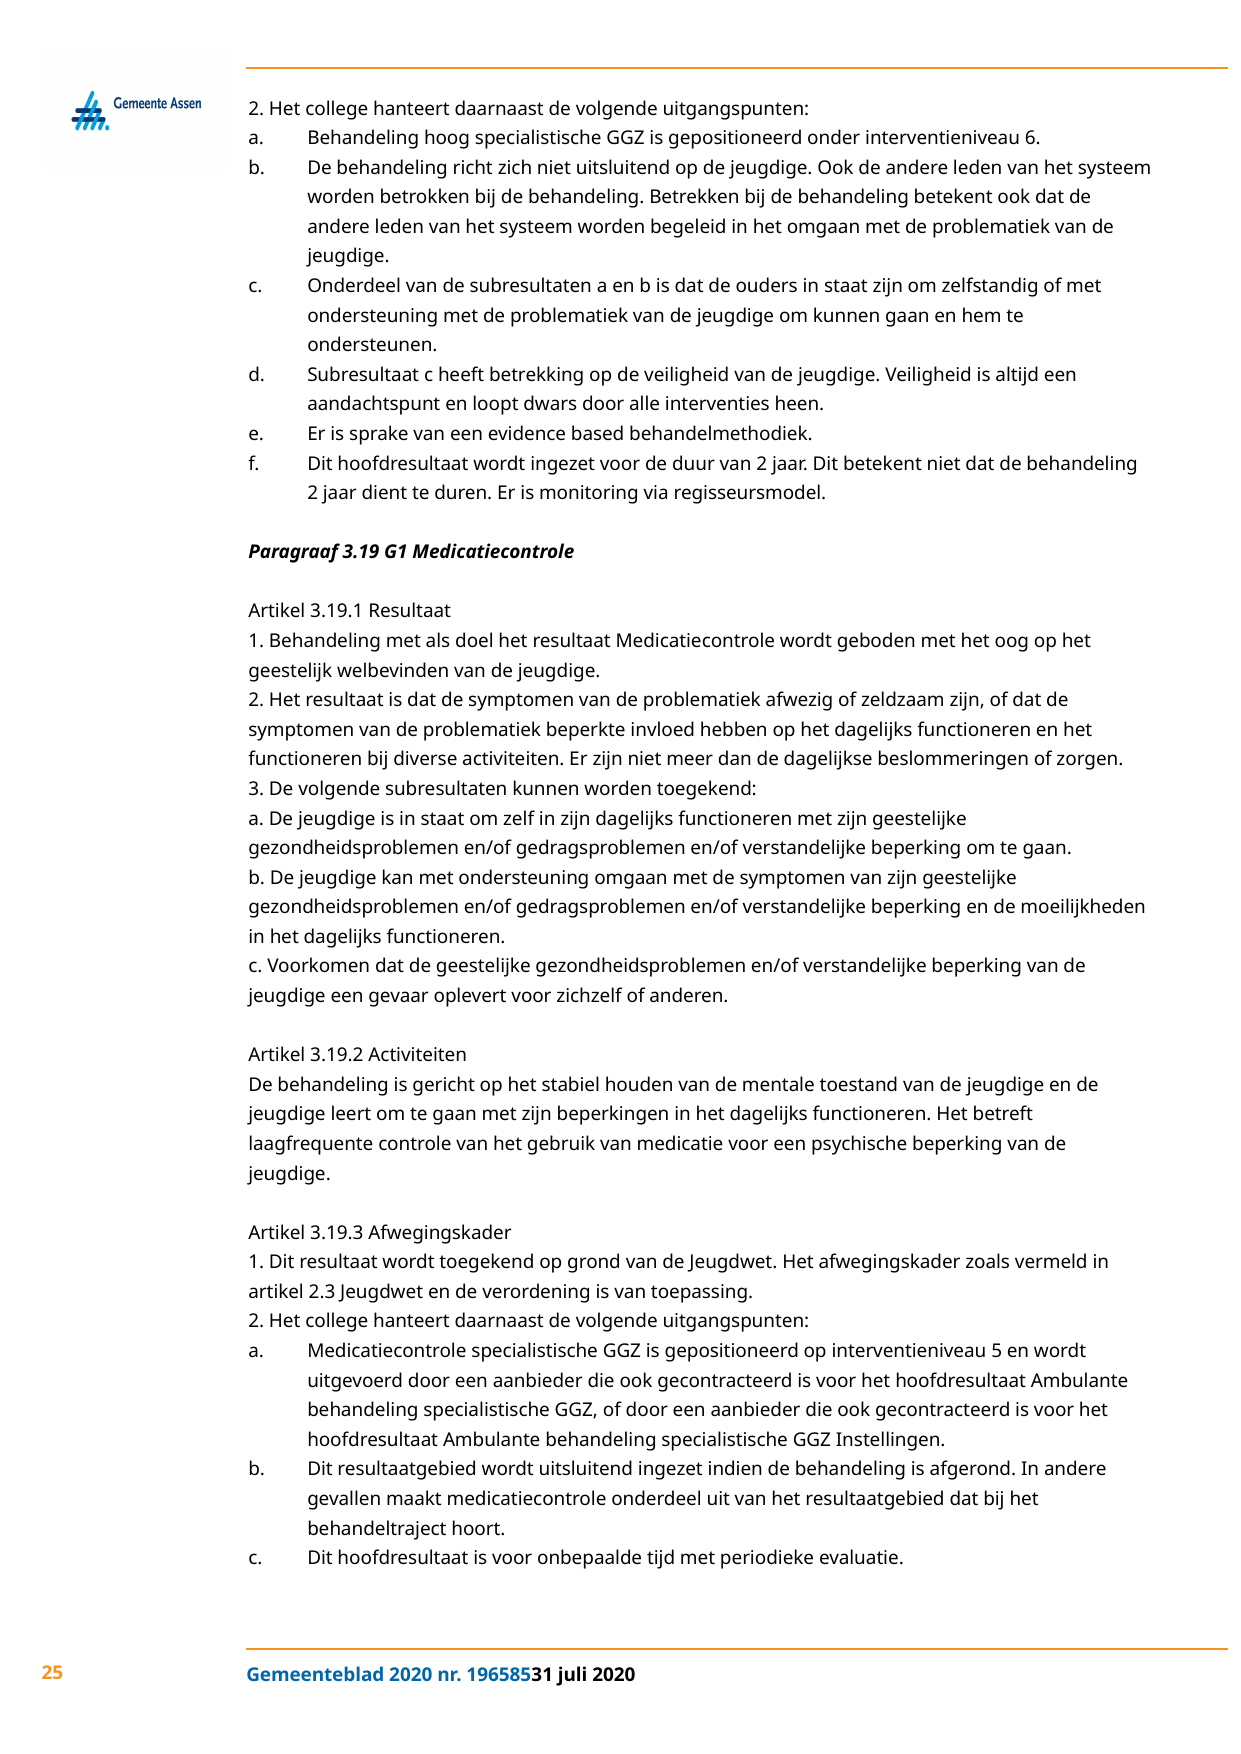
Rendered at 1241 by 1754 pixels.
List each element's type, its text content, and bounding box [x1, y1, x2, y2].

text De behandeling is gericht op het stabiel houden van de mentale toestand van de jeugdige en de jeugdige leert om te gaan met zijn beperkingen in het dagelijks functioneren. Het betreft laagfrequente controle van het gebruik van medicatie voor een psychische beperking van de jeugdige. [248, 1071, 1152, 1186]
list Subresultaat c heeft betrekking op de veiligheid van de jeugdige. Veiligheid is altijd een aandachtspunt en loopt dwars door alle interventies heen. [248, 361, 1152, 416]
list Dit hoofdresultaat wordt ingezet voor de duur van 2 jaar. Dit betekent niet dat de behandeling 2 jaar dient te duren. Er is monitoring via regisseursmodel. [248, 450, 1152, 505]
picture [41, 47, 231, 172]
text c. Voorkomen dat de geestelijke gezondheidsproblemen en/of verstandelijke beperking van de jeugdige een gevaar oplevert voor zichzelf of anderen. [248, 953, 1152, 1008]
text Paragraaf 3.19 G1 Medicatiecontrole [248, 538, 1152, 564]
text 1. Behandeling met als doel het resultaat Medicatiecontrole wordt geboden met het oog op het geestelijk welbevinden van de jeugdige. [248, 627, 1152, 683]
text 1. Dit resultaat wordt toegekend op grond van de Jeugdwet. Het afwegingskader zoals vermeld in artikel 2.3 Jeugdwet en de verordening is van toepassing. [248, 1248, 1152, 1304]
list Medicatiecontrole specialistische GGZ is gepositioneerd op interventieniveau 5 en wordt uitgevoerd door een aanbieder die ook gecontracteerd is voor het hoofdresultaat Ambulante behandeling specialistische GGZ, of door een aanbieder die ook gecontracteerd is voor het hoofdresultaat Ambulante behandeling specialistische GGZ Instellingen. [248, 1337, 1152, 1452]
list Er is sprake van een evidence based behandelmethodiek. [248, 420, 1152, 446]
list Dit resultaatgebied wordt uitsluitend ingezet indien de behandeling is afgerond. In andere gevallen maakt medicatiecontrole onderdeel uit van het resultaatgebied dat bij het behandeltraject hoort. [248, 1456, 1152, 1541]
text Artikel 3.19.1 Resultaat [248, 598, 1152, 623]
text Artikel 3.19.2 Activiteiten [248, 1041, 1152, 1067]
list Onderdeel van de subresultaten a en b is dat de ouders in staat zijn om zelfstandig of met ondersteuning met de problematiek van de jeugdige om kunnen gaan en hem te ondersteunen. [248, 272, 1152, 357]
text a. De jeugdige is in staat om zelf in zijn dagelijks functioneren met zijn geestelijke gezondheidsproblemen en/of gedragsproblemen en/of verstandelijke beperking om te gaan. [248, 805, 1152, 860]
text 2. Het college hanteert daarnaast de volgende uitgangspunten: [248, 1308, 1152, 1333]
text b. De jeugdige kan met ondersteuning omgaan met de symptomen van zijn geestelijke gezondheidsproblemen en/of gedragsproblemen en/of verstandelijke beperking en de moeilijkheden in het dagelijks functioneren. [248, 864, 1152, 949]
list De behandeling richt zich niet uitsluitend op de jeugdige. Ook de andere leden van het systeem worden betrokken bij de behandeling. Betrekken bij de behandeling betekent ook dat de andere leden van het systeem worden begeleid in het omgaan met de problematiek van de jeugdige. [248, 154, 1152, 268]
text 2. Het college hanteert daarnaast de volgende uitgangspunten: [248, 95, 1152, 121]
text Artikel 3.19.3 Afwegingskader [248, 1219, 1152, 1245]
text 3. De volgende subresultaten kunnen worden toegekend: [248, 775, 1152, 801]
list Dit hoofdresultaat is voor onbepaalde tijd met periodieke evaluatie. [248, 1544, 1152, 1570]
text 2. Het resultaat is dat de symptomen van de problematiek afwezig of zeldzaam zijn, of dat de symptomen van de problematiek beperkte invloed hebben op het dagelijks functioneren en het functioneren bij diverse activiteiten. Er zijn niet meer dan de dagelijkse beslommeringen of zorgen. [248, 686, 1152, 771]
list Behandeling hoog specialistische GGZ is gepositioneerd onder interventieniveau 6. [248, 124, 1152, 150]
